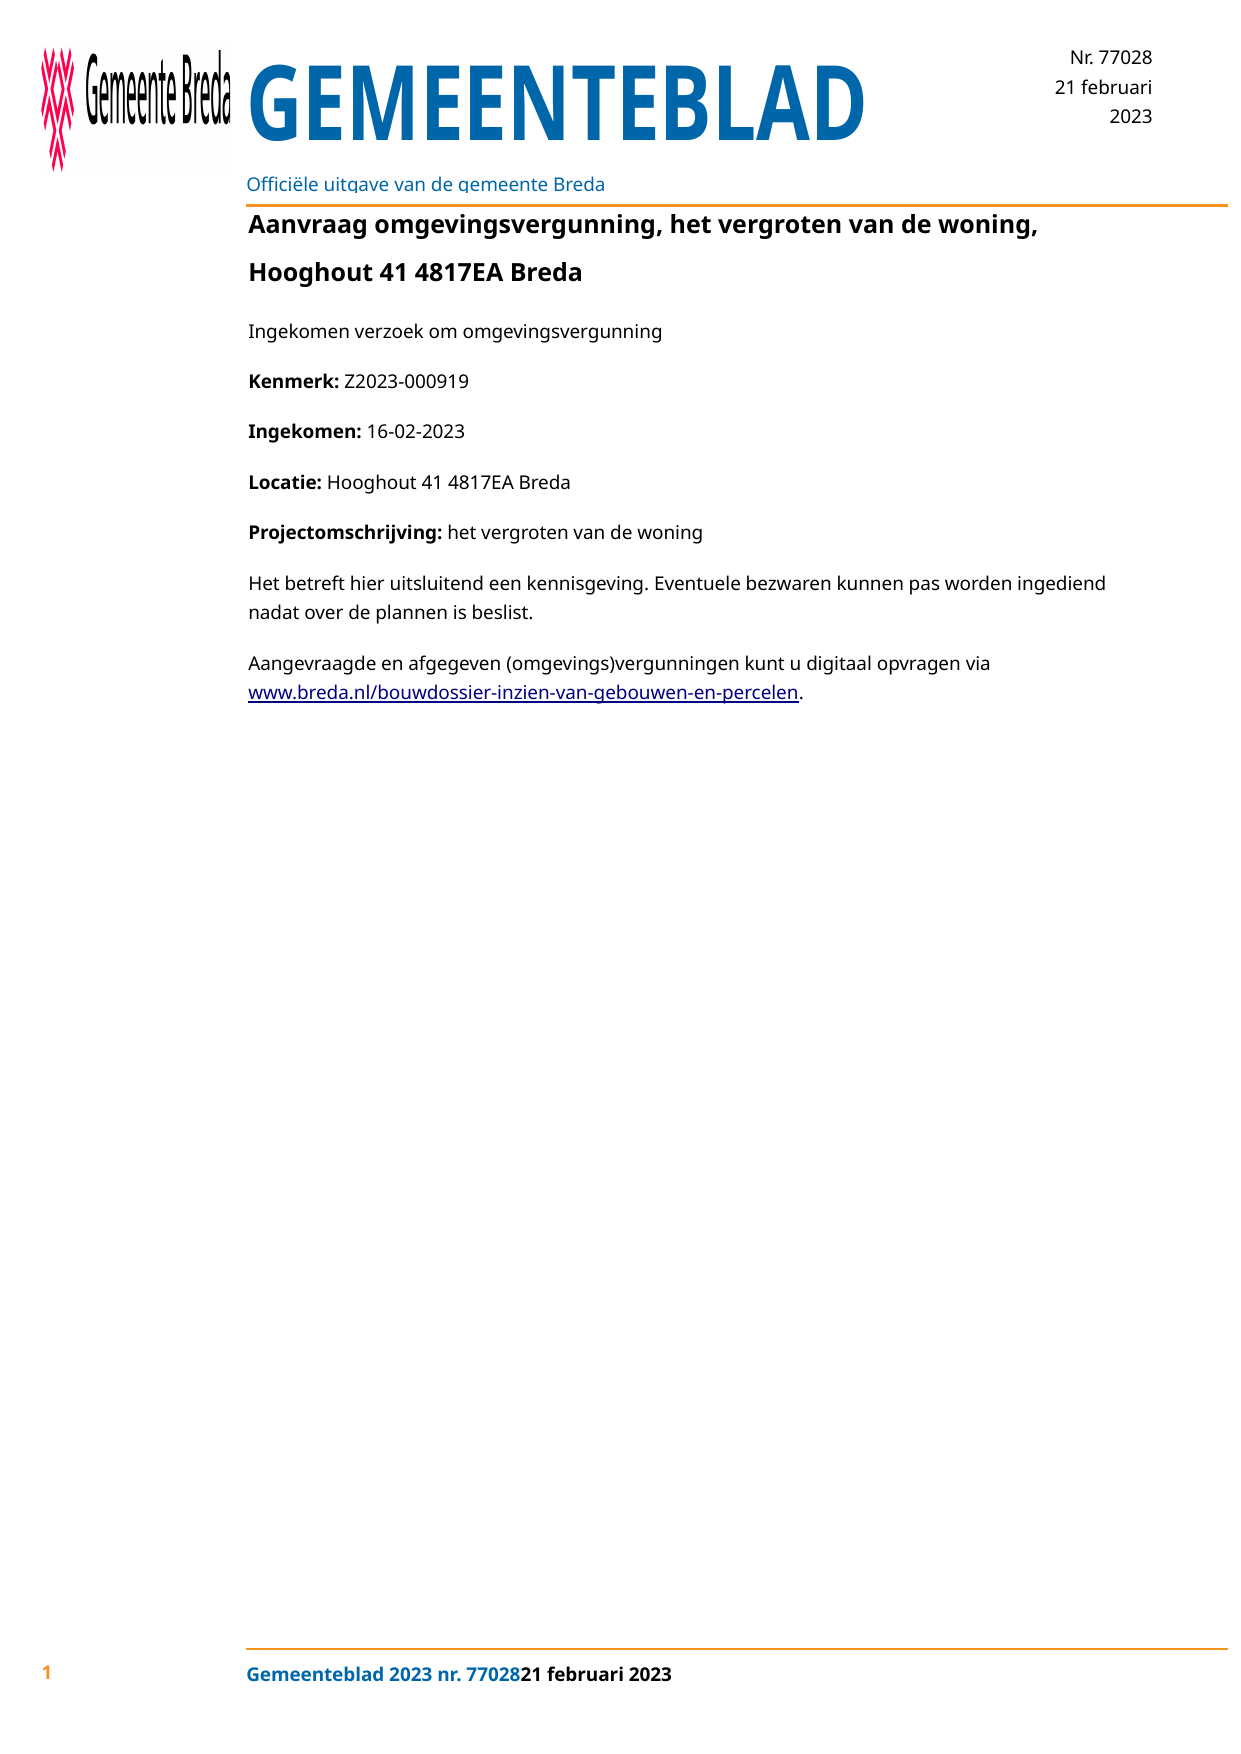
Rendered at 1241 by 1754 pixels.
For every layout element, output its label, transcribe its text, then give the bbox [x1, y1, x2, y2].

text Projectomschrijving: het vergroten van de woning [248, 519, 1152, 545]
text Kenmerk: Z2023-000919 [248, 368, 1152, 394]
text Locatie: Hooghout 41 4817EA Breda [248, 469, 1152, 495]
text Ingekomen verzoek om omgevingsvergunning [248, 318, 1152, 344]
text Aangevraagde en afgegeven (omgevings)vergunningen kunt u digitaal opvragen via www.breda.nl/bouwdossier-inzien-van-gebouwen-en-percelen. [248, 650, 1152, 705]
text Aanvraag omgevingsvergunning, het vergroten van de woning, Hooghout 41 4817EA Breda [248, 207, 1152, 288]
text Ingekomen: 16-02-2023 [248, 419, 1152, 444]
picture [41, 47, 231, 172]
text Het betreft hier uitsluitend een kennisgeving. Eventuele bezwaren kunnen pas worden ingediend nadat over de plannen is beslist. [248, 570, 1152, 625]
